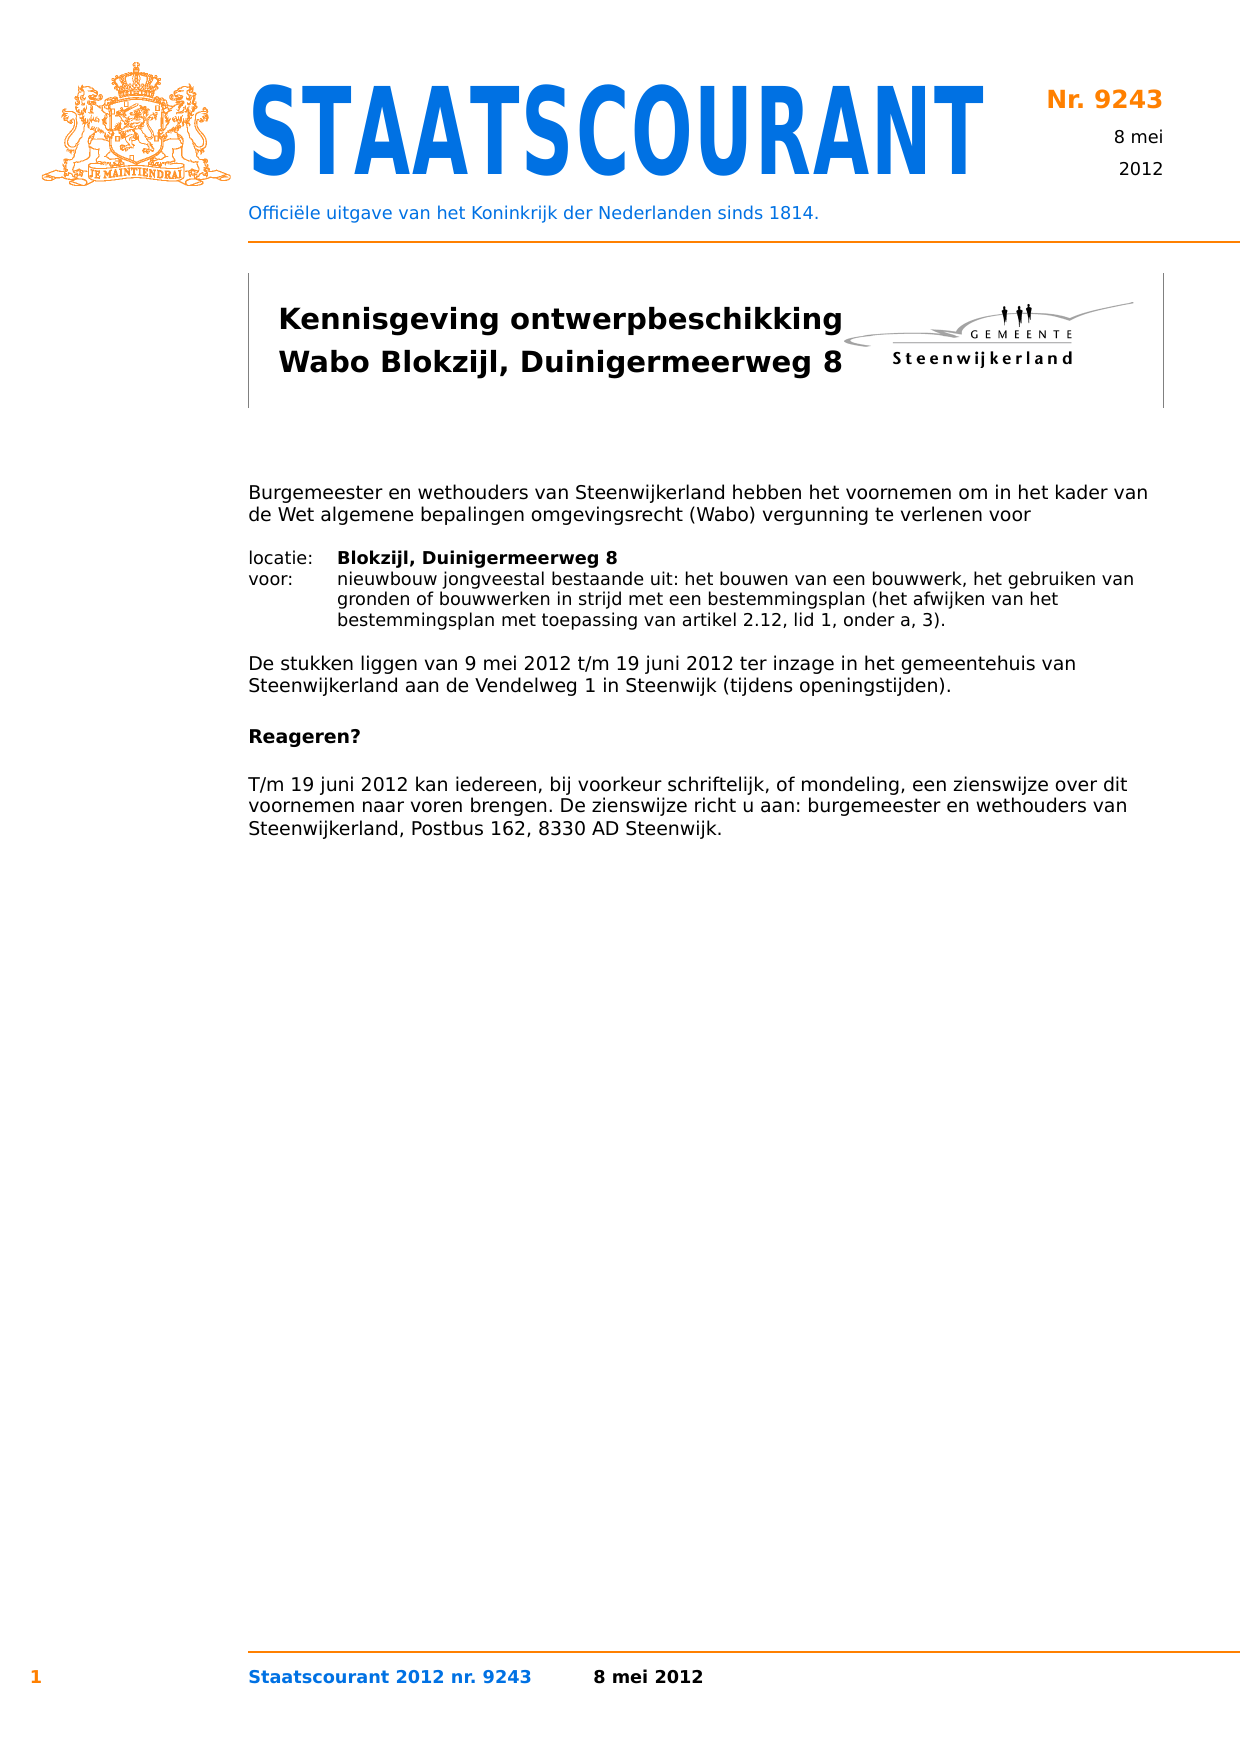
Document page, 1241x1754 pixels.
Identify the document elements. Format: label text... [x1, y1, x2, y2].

picture [41, 62, 231, 186]
picture [844, 302, 1134, 368]
table_cell 8 mei [998, 121, 1240, 153]
table_cell nieuwbouw jongveestal bestaande uit: het bouwen van een bouwwerk, het gebruiken van gronden of bouwwerken in strijd met een bestemmingsplan (het afwijken van het bestemmingsplan met toepassing van artikel 2.12, lid 1, onder a, 3). [331, 569, 1163, 631]
table_header STAATSCOURANT [248, 62, 998, 203]
table_header [25, 62, 248, 241]
table_cell voor: [248, 569, 331, 631]
table_cell 2012 [998, 153, 1240, 203]
text T/m 19 juni 2012 kan iedereen, bij voorkeur schriftelijk, of mondeling, een zienswijze over dit voornemen naar voren brengen. De zienswijze richt u aan: burgemeester en wethouders van Steenwijkerland, Postbus 162, 8330 AD Steenwijk. [248, 773, 1163, 839]
subtitle Kennisgeving ontwerpbeschikking Wabo Blokzijl, Duinigermeerweg 8 [249, 273, 1163, 408]
text Burgemeester en wethouders van Steenwijkerland hebben het voornemen om in het kader van de Wet algemene bepalingen omgevingsrecht (Wabo) vergunning te verlenen voor [248, 482, 1163, 526]
table_cell Officiële uitgave van het Koninkrijk der Nederlanden sinds 1814. [248, 203, 1240, 241]
subtitle Reageren? [248, 726, 1163, 748]
table_header Nr. 9243 [998, 62, 1240, 121]
table_header locatie: [248, 548, 331, 569]
table_header Blokzijl, Duinigermeerweg 8 [331, 548, 1163, 569]
text De stukken liggen van 9 mei 2012 t/m 19 juni 2012 ter inzage in het gemeentehuis van Steenwijkerland aan de Vendelweg 1 in Steenwijk (tijdens openingstijden). [248, 652, 1163, 696]
